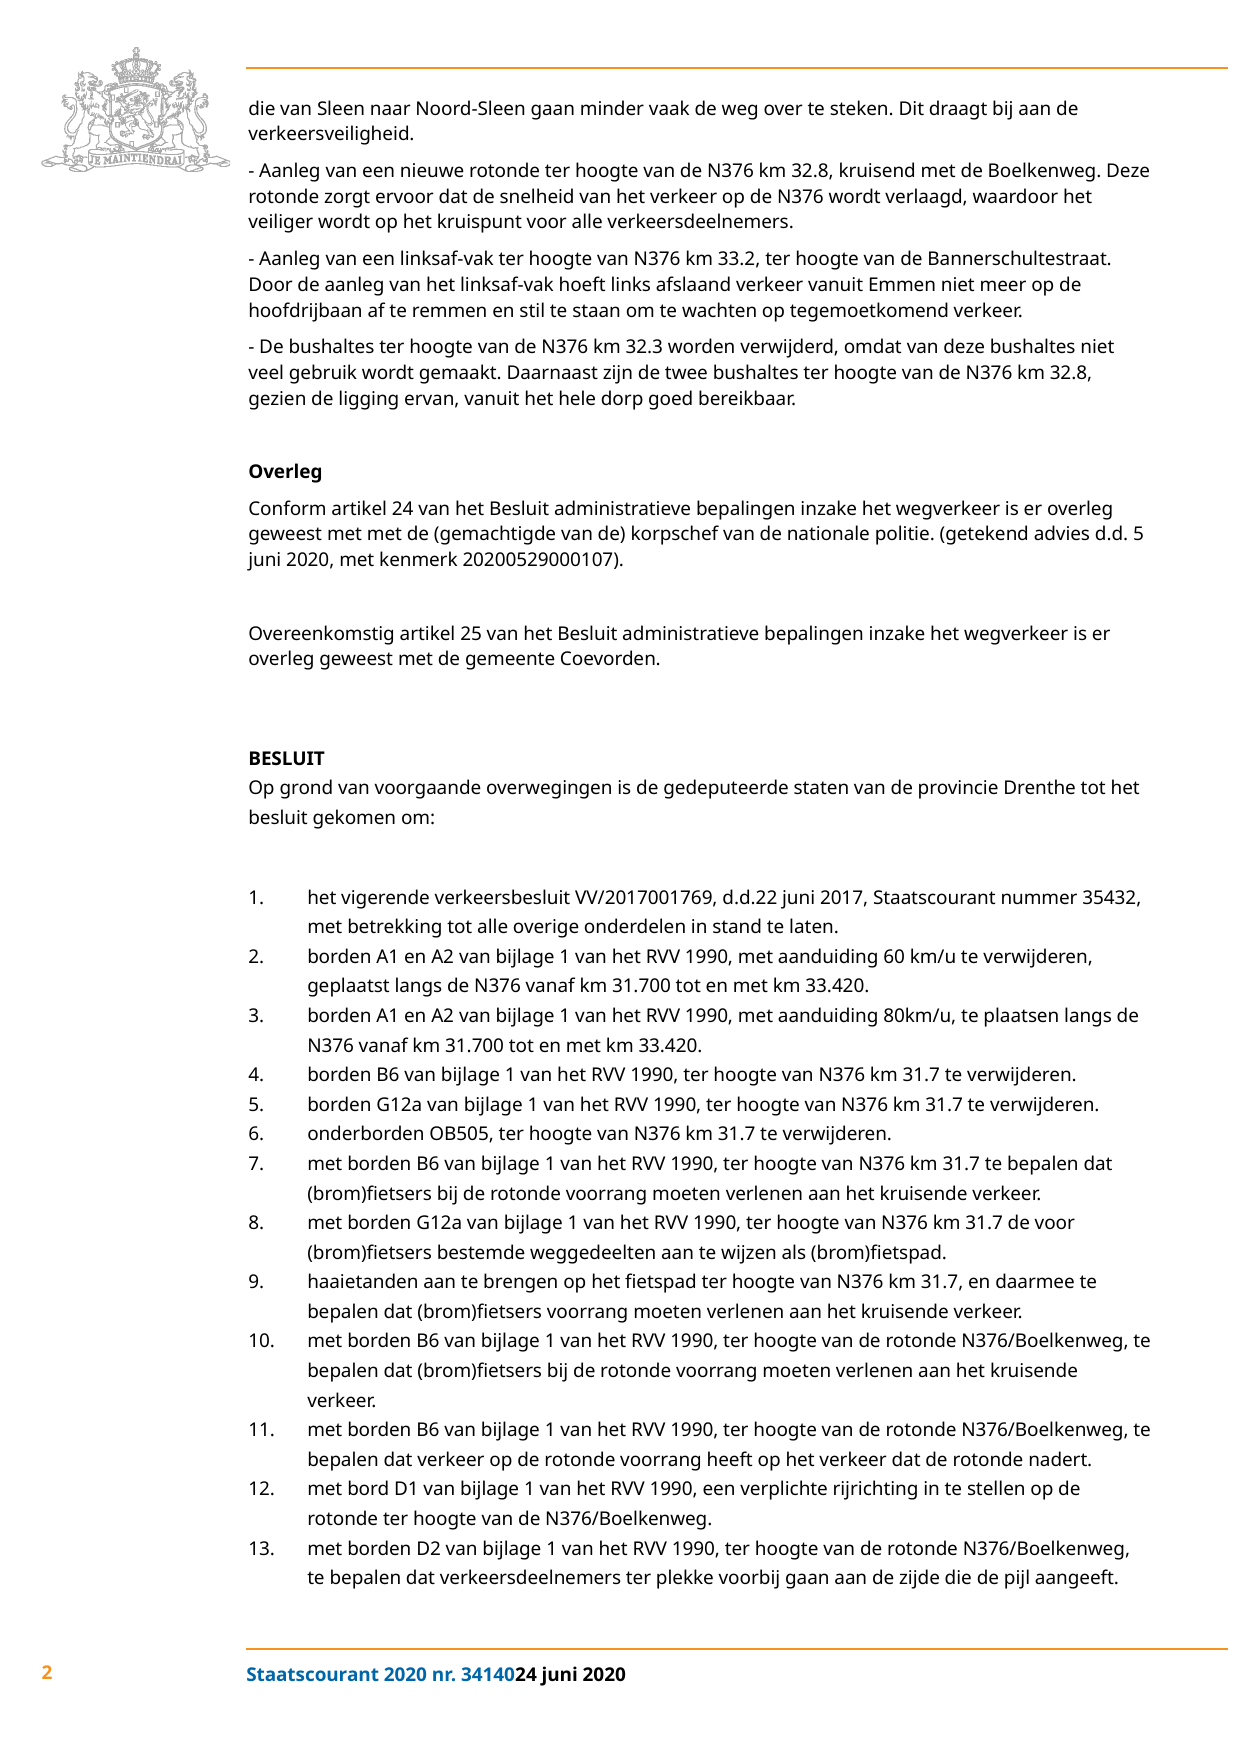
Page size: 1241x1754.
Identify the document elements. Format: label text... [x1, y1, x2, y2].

list borden A1 en A2 van bijlage 1 van het RVV 1990, met aanduiding 60 km/u te verwijderen, geplaatst langs de N376 vanaf km 31.700 tot en met km 33.420. [248, 943, 1152, 998]
text Op grond van voorgaande overwegingen is de gedeputeerde staten van de provincie Drenthe tot het besluit gekomen om: [248, 774, 1152, 830]
list borden G12a van bijlage 1 van het RVV 1990, ter hoogte van N376 km 31.7 te verwijderen. [248, 1091, 1152, 1117]
text Overeenkomstig artikel 25 van het Besluit administratieve bepalingen inzake het wegverkeer is er overleg geweest met de gemeente Coevorden. [248, 620, 1152, 671]
list met borden B6 van bijlage 1 van het RVV 1990, ter hoogte van N376 km 31.7 te bepalen dat (brom)fietsers bij de rotonde voorrang moeten verlenen aan het kruisende verkeer. [248, 1150, 1152, 1206]
list onderborden OB505, ter hoogte van N376 km 31.7 te verwijderen. [248, 1121, 1152, 1146]
list met borden D2 van bijlage 1 van het RVV 1990, ter hoogte van de rotonde N376/Boelkenweg, te bepalen dat verkeersdeelnemers ter plekke voorbij gaan aan de zijde die de pijl aangeeft. [248, 1535, 1152, 1590]
list haaietanden aan te brengen op het fietspad ter hoogte van N376 km 31.7, en daarmee te bepalen dat (brom)fietsers voorrang moeten verlenen aan het kruisende verkeer. [248, 1268, 1152, 1324]
list met bord D1 van bijlage 1 van het RVV 1990, een verplichte rijrichting in te stellen op de rotonde ter hoogte van de N376/Boelkenweg. [248, 1476, 1152, 1531]
list borden B6 van bijlage 1 van het RVV 1990, ter hoogte van N376 km 31.7 te verwijderen. [248, 1061, 1152, 1087]
text - De bushaltes ter hoogte van de N376 km 32.3 worden verwijderd, omdat van deze bushaltes niet veel gebruik wordt gemaakt. Daarnaast zijn de twee bushaltes ter hoogte van de N376 km 32.8, gezien de ligging ervan, vanuit het hele dorp goed bereikbaar. [248, 333, 1152, 411]
list met borden B6 van bijlage 1 van het RVV 1990, ter hoogte van de rotonde N376/Boelkenweg, te bepalen dat verkeer op de rotonde voorrang heeft op het verkeer dat de rotonde nadert. [248, 1416, 1152, 1472]
text die van Sleen naar Noord-Sleen gaan minder vaak de weg over te steken. Dit draagt bij aan de verkeersveiligheid. [248, 95, 1152, 146]
text - Aanleg van een linksaf-vak ter hoogte van N376 km 33.2, ter hoogte van de Bannerschultestraat. Door de aanleg van het linksaf-vak hoeft links afslaand verkeer vanuit Emmen niet meer op de hoofdrijbaan af te remmen en stil te staan om te wachten op tegemoetkomend verkeer. [248, 245, 1152, 322]
text BESLUIT [248, 745, 1152, 771]
list borden A1 en A2 van bijlage 1 van het RVV 1990, met aanduiding 80km/u, te plaatsen langs de N376 vanaf km 31.700 tot en met km 33.420. [248, 1002, 1152, 1058]
text Conform artikel 24 van het Besluit administratieve bepalingen inzake het wegverkeer is er overleg geweest met met de (gemachtigde van de) korpschef van de nationale politie. (getekend advies d.d. 5 juni 2020, met kenmerk 20200529000107). [248, 495, 1152, 572]
list met borden B6 van bijlage 1 van het RVV 1990, ter hoogte van de rotonde N376/Boelkenweg, te bepalen dat (brom)fietsers bij de rotonde voorrang moeten verlenen aan het kruisende verkeer. [248, 1328, 1152, 1413]
picture [41, 47, 231, 172]
text - Aanleg van een nieuwe rotonde ter hoogte van de N376 km 32.8, kruisend met de Boelkenweg. Deze rotonde zorgt ervoor dat de snelheid van het verkeer op de N376 wordt verlaagd, waardoor het veiliger wordt op het kruispunt voor alle verkeersdeelnemers. [248, 157, 1152, 234]
list met borden G12a van bijlage 1 van het RVV 1990, ter hoogte van N376 km 31.7 de voor (brom)fietsers bestemde weggedeelten aan te wijzen als (brom)fietspad. [248, 1209, 1152, 1265]
text Overleg [248, 458, 1152, 484]
list het vigerende verkeersbesluit VV/2017001769, d.d.22 juni 2017, Staatscourant nummer 35432, met betrekking tot alle overige onderdelen in stand te laten. [248, 884, 1152, 939]
